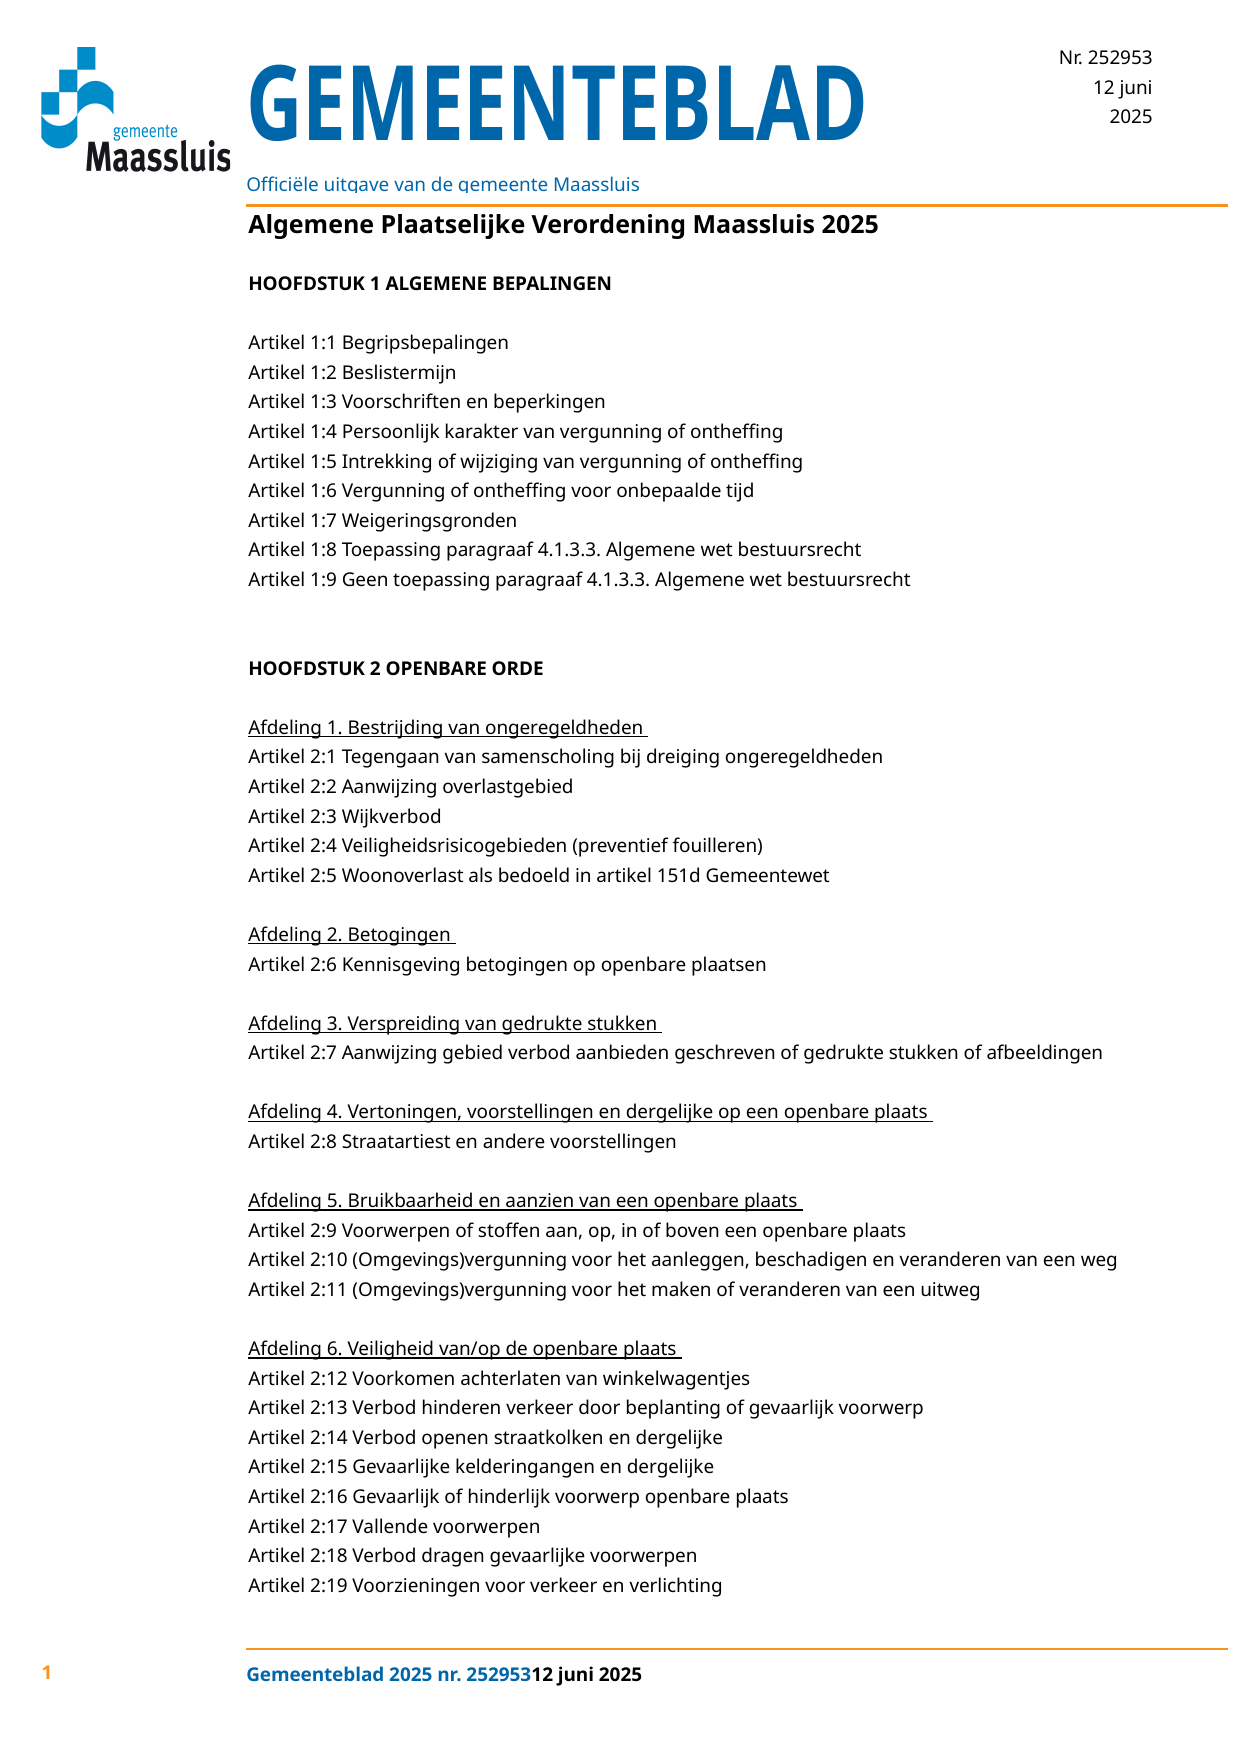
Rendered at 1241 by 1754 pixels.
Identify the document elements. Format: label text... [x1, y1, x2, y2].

text Artikel 2:7 Aanwijzing gebied verbod aanbieden geschreven of gedrukte stukken of afbeeldingen [248, 1039, 1152, 1065]
text Artikel 1:8 Toepassing paragraaf 4.1.3.3. Algemene wet bestuursrecht [248, 537, 1152, 562]
text Artikel 2:14 Verbod openen straatkolken en dergelijke [248, 1424, 1152, 1450]
text Artikel 1:4 Persoonlijk karakter van vergunning of ontheffing [248, 418, 1152, 444]
text Afdeling 3. Verspreiding van gedrukte stukken [248, 1010, 1152, 1036]
text Artikel 1:9 Geen toepassing paragraaf 4.1.3.3. Algemene wet bestuursrecht [248, 566, 1152, 592]
text Afdeling 6. Veiligheid van/op de openbare plaats [248, 1335, 1152, 1361]
text Artikel 1:3 Voorschriften en beperkingen [248, 389, 1152, 414]
text Artikel 2:18 Verbod dragen gevaarlijke voorwerpen [248, 1542, 1152, 1568]
text Artikel 2:16 Gevaarlijk of hinderlijk voorwerp openbare plaats [248, 1483, 1152, 1509]
text Algemene Plaatselijke Verordening Maassluis 2025 [248, 207, 1152, 241]
text Artikel 2:9 Voorwerpen of stoffen aan, op, in of boven een openbare plaats [248, 1217, 1152, 1243]
text Artikel 1:5 Intrekking of wijziging van vergunning of ontheffing [248, 448, 1152, 473]
picture [41, 47, 77, 92]
text HOOFDSTUK 1 ALGEMENE BEPALINGEN [248, 270, 1152, 296]
text Artikel 1:1 Begripsbepalingen [248, 329, 1152, 355]
text Afdeling 5. Bruikbaarheid en aanzien van een openbare plaats [248, 1187, 1152, 1213]
text Artikel 2:13 Verbod hinderen verkeer door beplanting of gevaarlijk voorwerp [248, 1394, 1152, 1420]
text Artikel 2:4 Veiligheidsrisicogebieden (preventief fouilleren) [248, 832, 1152, 858]
text Artikel 2:15 Gevaarlijke kelderingangen en dergelijke [248, 1454, 1152, 1479]
text Artikel 2:17 Vallende voorwerpen [248, 1513, 1152, 1538]
text Artikel 1:7 Weigeringsgronden [248, 507, 1152, 533]
text Afdeling 2. Betogingen [248, 921, 1152, 947]
text Artikel 2:8 Straatartiest en andere voorstellingen [248, 1128, 1152, 1154]
text Artikel 2:3 Wijkverbod [248, 803, 1152, 828]
text Artikel 2:11 (Omgevings)vergunning voor het maken of veranderen van een uitweg [248, 1276, 1152, 1302]
text Artikel 2:5 Woonoverlast als bedoeld in artikel 151d Gemeentewet [248, 862, 1152, 888]
text Artikel 2:12 Voorkomen achterlaten van winkelwagentjes [248, 1365, 1152, 1391]
text Artikel 2:10 (Omgevings)vergunning voor het aanleggen, beschadigen en veranderen van een weg [248, 1247, 1152, 1272]
text Artikel 2:6 Kennisgeving betogingen op openbare plaatsen [248, 951, 1152, 976]
picture [41, 47, 231, 172]
text HOOFDSTUK 2 OPENBARE ORDE [248, 655, 1152, 681]
text Artikel 2:2 Aanwijzing overlastgebied [248, 773, 1152, 799]
text Afdeling 4. Vertoningen, voorstellingen en dergelijke op een openbare plaats [248, 1099, 1152, 1124]
text Artikel 2:19 Voorzieningen voor verkeer en verlichting [248, 1572, 1152, 1598]
text Afdeling 1. Bestrijding van ongeregeldheden [248, 714, 1152, 740]
text Artikel 1:2 Beslistermijn [248, 359, 1152, 385]
text Artikel 2:1 Tegengaan van samenscholing bij dreiging ongeregeldheden [248, 744, 1152, 769]
text Artikel 1:6 Vergunning of ontheffing voor onbepaalde tijd [248, 477, 1152, 503]
